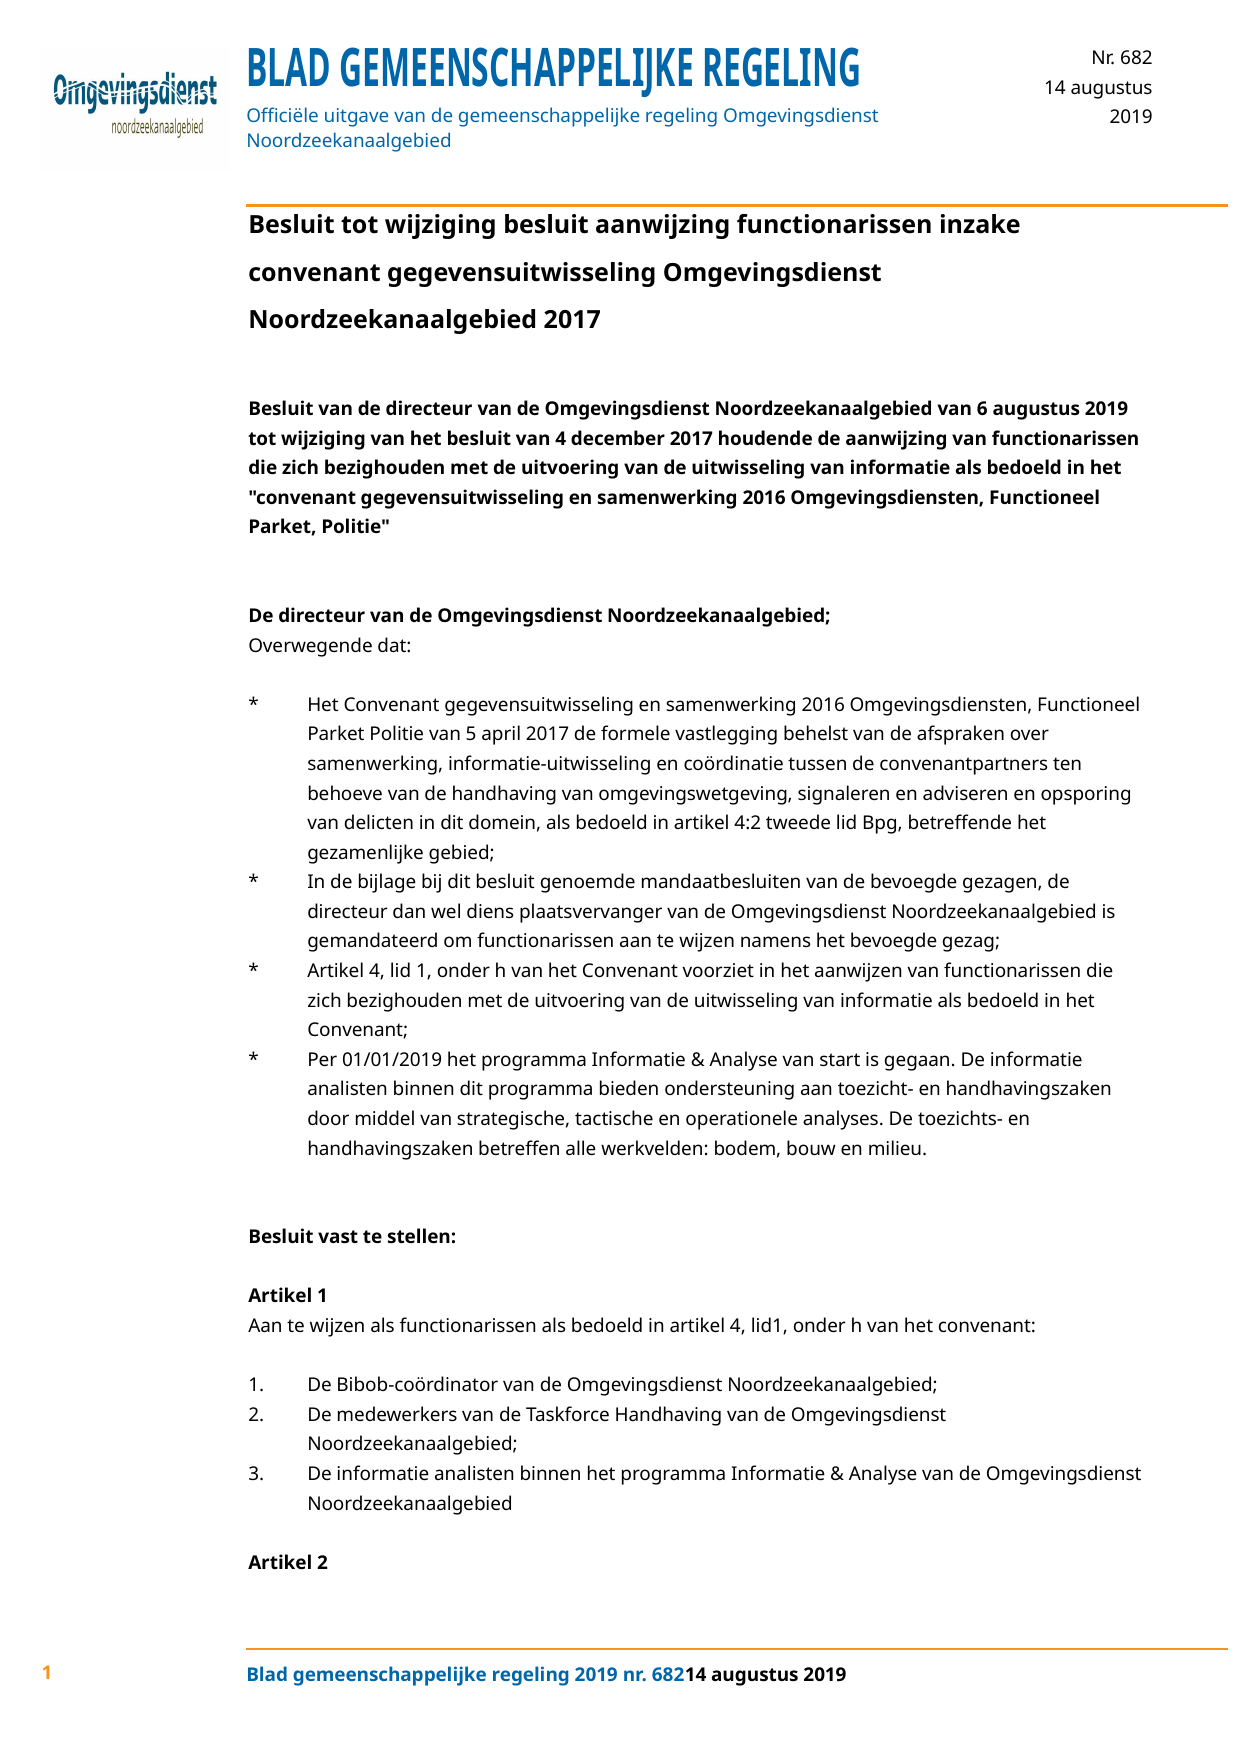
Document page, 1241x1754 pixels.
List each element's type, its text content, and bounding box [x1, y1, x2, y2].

list Het Convenant gegevensuitwisseling en samenwerking 2016 Omgevingsdiensten, Functioneel Parket Politie van 5 april 2017 de formele vastlegging behelst van de afspraken over samenwerking, informatie-uitwisseling en coördinatie tussen de convenantpartners ten behoeve van de handhaving van omgevingswetgeving, signaleren en adviseren en opsporing van delicten in dit domein, als bedoeld in artikel 4:2 tweede lid Bpg, betreffende het gezamenlijke gebied; [248, 691, 1152, 864]
list De medewerkers van de Taskforce Handhaving van de Omgevingsdienst Noordzeekanaalgebied; [248, 1401, 1152, 1456]
text Overwegende dat: [248, 632, 1152, 657]
list Artikel 4, lid 1, onder h van het Convenant voorziet in het aanwijzen van functionarissen die zich bezighouden met de uitvoering van de uitwisseling van informatie als bedoeld in het Convenant; [248, 957, 1152, 1042]
list De informatie analisten binnen het programma Informatie & Analyse van de Omgevingsdienst Noordzeekanaalgebied [248, 1460, 1152, 1515]
text Artikel 1 [248, 1283, 1152, 1308]
picture [41, 47, 231, 172]
list De Bibob-coördinator van de Omgevingsdienst Noordzeekanaalgebied; [248, 1371, 1152, 1397]
text Besluit van de directeur van de Omgevingsdienst Noordzeekanaalgebied van 6 augustus 2019 tot wijziging van het besluit van 4 december 2017 houdende de aanwijzing van functionarissen die zich bezighouden met de uitvoering van de uitwisseling van informatie als bedoeld in het "convenant gegevensuitwisseling en samenwerking 2016 Omgevingsdiensten, Functioneel Parket, Politie" [248, 395, 1152, 539]
text Artikel 2 [248, 1549, 1152, 1574]
text De directeur van de Omgevingsdienst Noordzeekanaalgebied; [248, 602, 1152, 628]
list In de bijlage bij dit besluit genoemde mandaatbesluiten van de bevoegde gezagen, de directeur dan wel diens plaatsvervanger van de Omgevingsdienst Noordzeekanaalgebied is gemandateerd om functionarissen aan te wijzen namens het bevoegde gezag; [248, 868, 1152, 953]
list Per 01/01/2019 het programma Informatie & Analyse van start is gegaan. De informatie analisten binnen dit programma bieden ondersteuning aan toezicht- en handhavingszaken door middel van strategische, tactische en operationele analyses. De toezichts- en handhavingszaken betreffen alle werkvelden: bodem, bouw en milieu. [248, 1046, 1152, 1160]
text Besluit tot wijziging besluit aanwijzing functionarissen inzake convenant gegevensuitwisseling Omgevingsdienst Noordzeekanaalgebied 2017 [248, 207, 1152, 336]
text Besluit vast te stellen: [248, 1223, 1152, 1249]
text Aan te wijzen als functionarissen als bedoeld in artikel 4, lid1, onder h van het convenant: [248, 1312, 1152, 1338]
